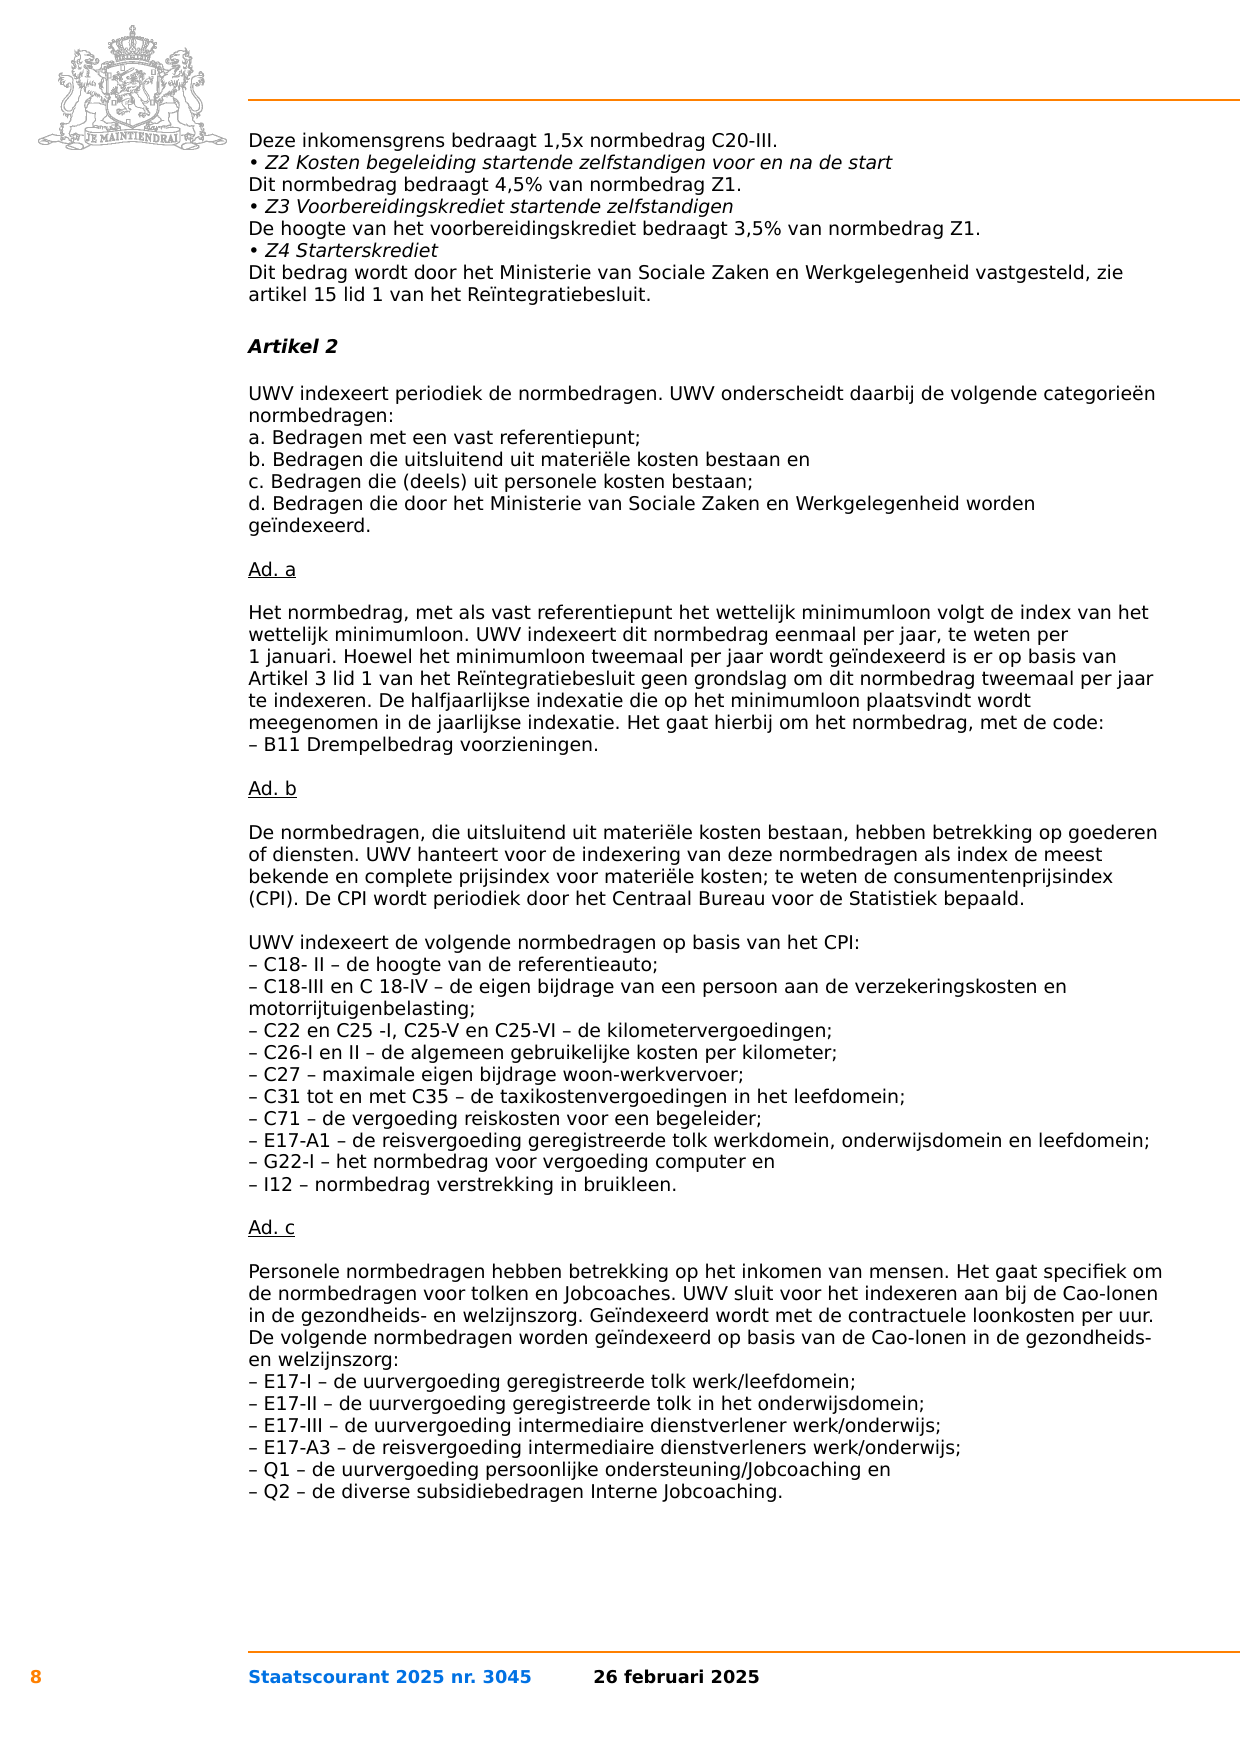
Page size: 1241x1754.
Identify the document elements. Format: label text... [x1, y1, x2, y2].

text – Q1 – de uurvergoeding persoonlijke ondersteuning/Jobcoaching en [248, 1459, 1163, 1481]
text a. Bedragen met een vast referentiepunt; [248, 427, 1163, 449]
text – C27 – maximale eigen bijdrage woon-werkvervoer; [248, 1063, 1163, 1086]
text – E17-I – de uurvergoeding geregistreerde tolk werk/leefdomein; [248, 1371, 1163, 1393]
subtitle Ad. c [248, 1217, 1163, 1239]
text d. Bedragen die door het Ministerie van Sociale Zaken en Werkgelegenheid worden geïndexeerd. [248, 493, 1163, 537]
text – C31 tot en met C35 – de taxikostenvergoedingen in het leefdomein; [248, 1086, 1163, 1107]
subtitle Ad. b [248, 778, 1163, 800]
text De hoogte van het voorbereidingskrediet bedraagt 3,5% van normbedrag Z1. [248, 218, 1163, 240]
text – B11 Drempelbedrag voorzieningen. [248, 734, 1163, 756]
text Personele normbedragen hebben betrekking op het inkomen van mensen. Het gaat specifiek om de normbedragen voor tolken en Jobcoaches. UWV sluit voor het indexeren aan bij de Cao-lonen in de gezondheids- en welzijnszorg. Geïndexeerd wordt met de contractuele loonkosten per uur. De volgende normbedragen worden geïndexeerd op basis van de Cao-lonen in de gezondheids- en welzijnszorg: [248, 1261, 1163, 1371]
text UWV indexeert periodiek de normbedragen. UWV onderscheidt daarbij de volgende categorieën normbedragen: [248, 383, 1163, 427]
text De normbedragen, die uitsluitend uit materiële kosten bestaan, hebben betrekking op goederen of diensten. UWV hanteert voor de indexering van deze normbedragen als index de meest bekende en complete prijsindex voor materiële kosten; te weten de consumentenprijsindex (CPI). De CPI wordt periodiek door het Centraal Bureau voor de Statistiek bepaald. [248, 822, 1163, 910]
subtitle Artikel 2 [248, 336, 1163, 358]
text – C18- II – de hoogte van de referentieauto; [248, 954, 1163, 976]
text – C22 en C25 -I, C25-V en C25-VI – de kilometervergoedingen; [248, 1019, 1163, 1042]
text • Z3 Voorbereidingskrediet startende zelfstandigen [248, 196, 1163, 218]
text b. Bedragen die uitsluitend uit materiële kosten bestaan en [248, 449, 1163, 471]
text – E17-A1 – de reisvergoeding geregistreerde tolk werkdomein, onderwijsdomein en leefdomein; [248, 1129, 1163, 1151]
picture [38, 25, 227, 150]
text Dit bedrag wordt door het Ministerie van Sociale Zaken en Werkgelegenheid vastgesteld, zie artikel 15 lid 1 van het Reïntegratiebesluit. [248, 262, 1163, 306]
text – G22-I – het normbedrag voor vergoeding computer en [248, 1151, 1163, 1173]
text – E17-A3 – de reisvergoeding intermediaire dienstverleners werk/onderwijs; [248, 1437, 1163, 1459]
text – C18-III en C 18-IV – de eigen bijdrage van een persoon aan de verzekeringskosten en motorrijtuigenbelasting; [248, 976, 1163, 1019]
subtitle Ad. a [248, 558, 1163, 580]
text Dit normbedrag bedraagt 4,5% van normbedrag Z1. [248, 174, 1163, 196]
text – C26-I en II – de algemeen gebruikelijke kosten per kilometer; [248, 1042, 1163, 1063]
text – Q2 – de diverse subsidiebedragen Interne Jobcoaching. [248, 1481, 1163, 1503]
text • Z4 Starterskrediet [248, 240, 1163, 262]
text Deze inkomensgrens bedraagt 1,5x normbedrag C20-III. [248, 130, 1163, 152]
text • Z2 Kosten begeleiding startende zelfstandigen voor en na de start [248, 152, 1163, 174]
text – E17-III – de uurvergoeding intermediaire dienstverlener werk/onderwijs; [248, 1415, 1163, 1437]
text Het normbedrag, met als vast referentiepunt het wettelijk minimumloon volgt de index van het wettelijk minimumloon. UWV indexeert dit normbedrag eenmaal per jaar, te weten per 1 januari. Hoewel het minimumloon tweemaal per jaar wordt geïndexeerd is er op basis van Artikel 3 lid 1 van het Reïntegratiebesluit geen grondslag om dit normbedrag tweemaal per jaar te indexeren. De halfjaarlijkse indexatie die op het minimumloon plaatsvindt wordt meegenomen in de jaarlijkse indexatie. Het gaat hierbij om het normbedrag, met de code: [248, 602, 1163, 734]
text c. Bedragen die (deels) uit personele kosten bestaan; [248, 471, 1163, 493]
text UWV indexeert de volgende normbedragen op basis van het CPI: [248, 932, 1163, 954]
text – E17-II – de uurvergoeding geregistreerde tolk in het onderwijsdomein; [248, 1393, 1163, 1415]
text – C71 – de vergoeding reiskosten voor een begeleider; [248, 1107, 1163, 1129]
text – I12 – normbedrag verstrekking in bruikleen. [248, 1173, 1163, 1195]
